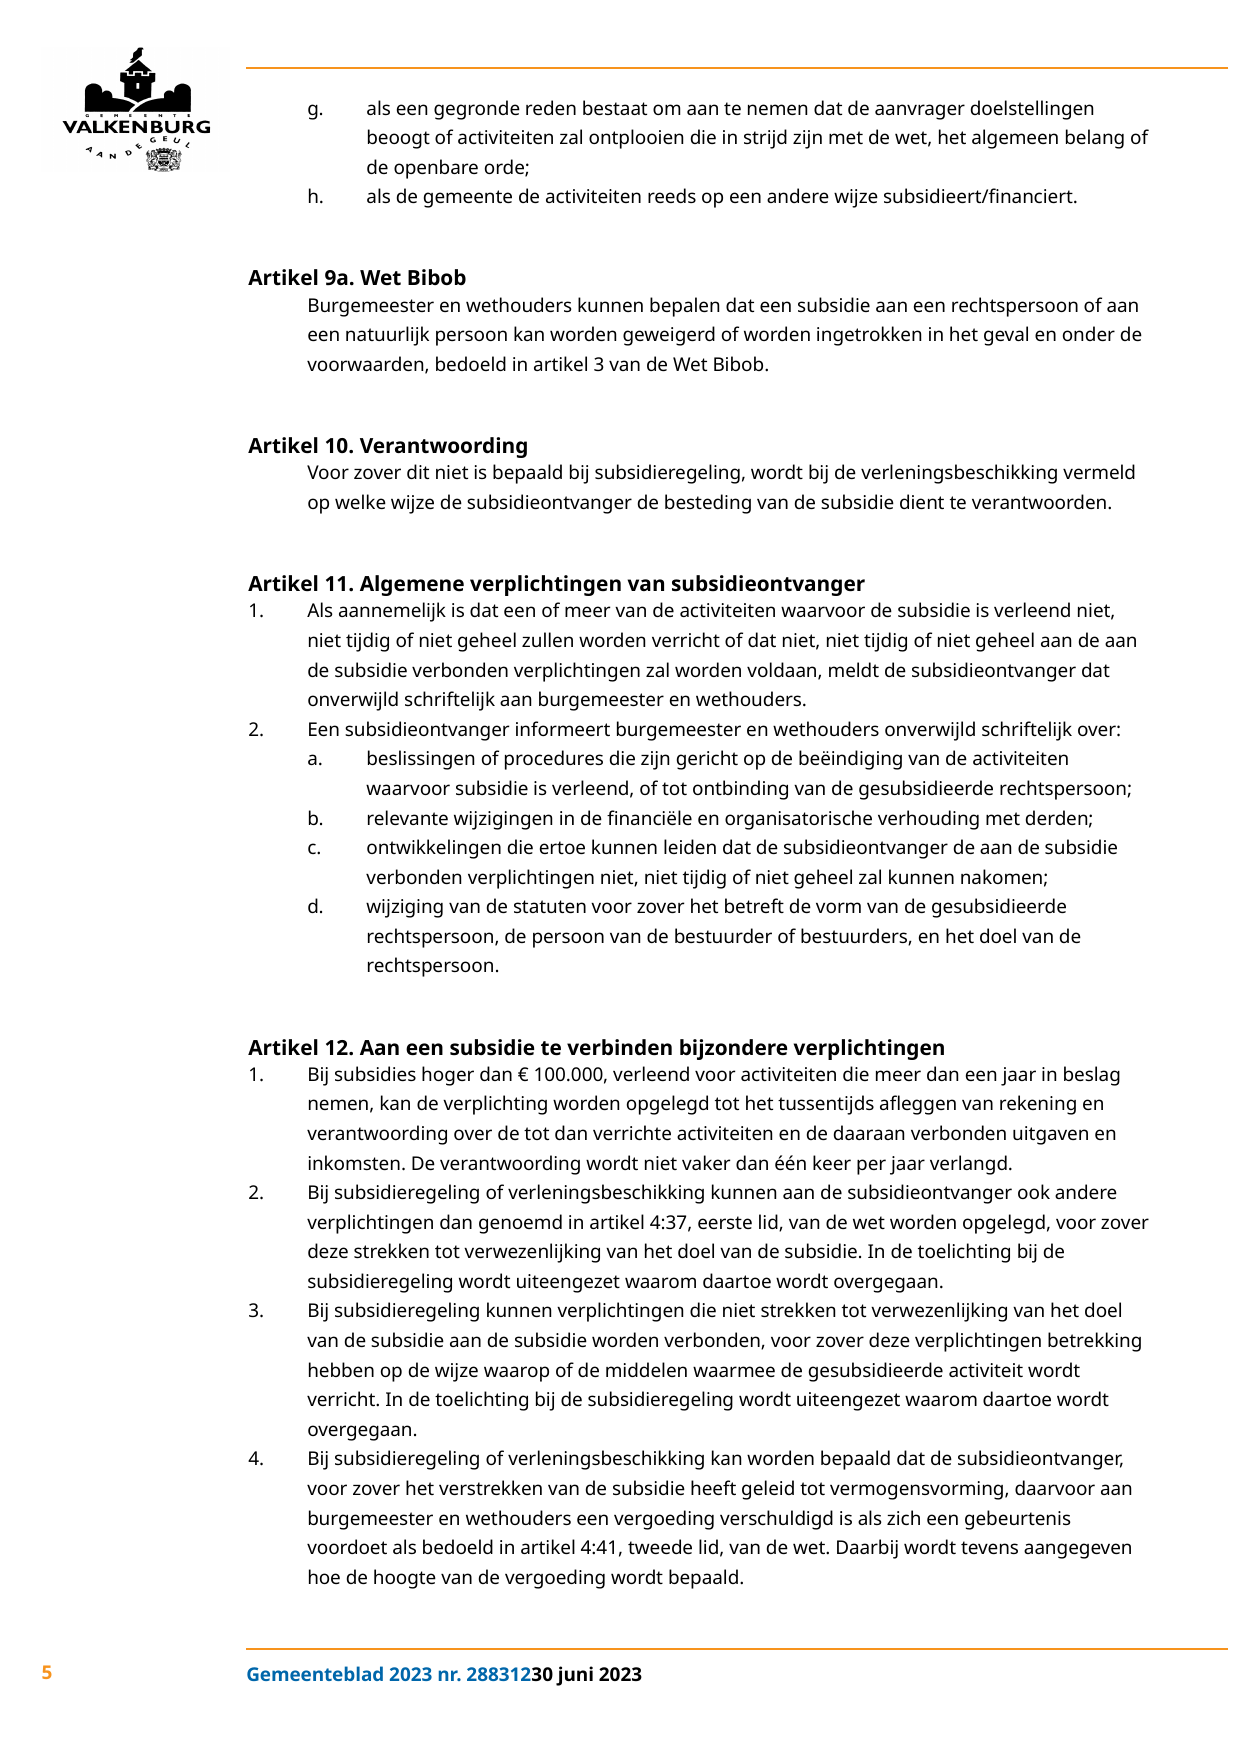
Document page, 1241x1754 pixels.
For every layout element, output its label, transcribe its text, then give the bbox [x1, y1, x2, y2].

list ontwikkelingen die ertoe kunnen leiden dat de subsidieontvanger de aan de subsidie verbonden verplichtingen niet, niet tijdig of niet geheel zal kunnen nakomen; [307, 834, 1152, 889]
text Artikel 10. Verantwoording [248, 431, 1152, 459]
picture [41, 47, 231, 172]
list relevante wijzigingen in de financiële en organisatorische verhouding met derden; [307, 805, 1152, 830]
text Artikel 12. Aan een subsidie te verbinden bijzondere verplichtingen [248, 1033, 1152, 1061]
list wijziging van de statuten voor zover het betreft de vorm van de gesubsidieerde rechtspersoon, de persoon van de bestuurder of bestuurders, en het doel van de rechtspersoon. [307, 893, 1152, 978]
list Een subsidieontvanger informeert burgemeester en wethouders onverwijld schriftelijk over: [248, 716, 1152, 742]
list Bij subsidies hoger dan € 100.000, verleend voor activiteiten die meer dan een jaar in beslag nemen, kan de verplichting worden opgelegd tot het tussentijds afleggen van rekening en verantwoording over de tot dan verrichte activiteiten en de daaraan verbonden uitgaven en inkomsten. De verantwoording wordt niet vaker dan één keer per jaar verlangd. [248, 1061, 1152, 1176]
text Artikel 9a. Wet Bibob [248, 263, 1152, 292]
list Bij subsidieregeling of verleningsbeschikking kan worden bepaald dat de subsidieontvanger, voor zover het verstrekken van de subsidie heeft geleid tot vermogensvorming, daarvoor aan burgemeester en wethouders een vergoeding verschuldigd is als zich een gebeurtenis voordoet als bedoeld in artikel 4:41, tweede lid, van de wet. Daarbij wordt tevens aangegeven hoe de hoogte van de vergoeding wordt bepaald. [248, 1446, 1152, 1590]
list Burgemeester en wethouders kunnen bepalen dat een subsidie aan een rechtspersoon of aan een natuurlijk persoon kan worden geweigerd of worden ingetrokken in het geval en onder de voorwaarden, bedoeld in artikel 3 van de Wet Bibob. [248, 292, 1152, 377]
list Als aannemelijk is dat een of meer van de activiteiten waarvoor de subsidie is verleend niet, niet tijdig of niet geheel zullen worden verricht of dat niet, niet tijdig of niet geheel aan de aan de subsidie verbonden verplichtingen zal worden voldaan, meldt de subsidieontvanger dat onverwijld schriftelijk aan burgemeester en wethouders. [248, 598, 1152, 712]
list beslissingen of procedures die zijn gericht op de beëindiging van de activiteiten waarvoor subsidie is verleend, of tot ontbinding van de gesubsidieerde rechtspersoon; [307, 746, 1152, 801]
list Bij subsidieregeling kunnen verplichtingen die niet strekken tot verwezenlijking van het doel van de subsidie aan de subsidie worden verbonden, voor zover deze verplichtingen betrekking hebben op de wijze waarop of de middelen waarmee de gesubsidieerde activiteit wordt verricht. In de toelichting bij de subsidieregeling wordt uiteengezet waarom daartoe wordt overgegaan. [248, 1298, 1152, 1442]
list als de gemeente de activiteiten reeds op een andere wijze subsidieert/financiert. [307, 183, 1152, 209]
list Voor zover dit niet is bepaald bij subsidieregeling, wordt bij de verleningsbeschikking vermeld op welke wijze de subsidieontvanger de besteding van de subsidie dient te verantwoorden. [248, 459, 1152, 515]
list als een gegronde reden bestaat om aan te nemen dat de aanvrager doelstellingen beoogt of activiteiten zal ontplooien die in strijd zijn met de wet, het algemeen belang of de openbare orde; [307, 95, 1152, 180]
text Artikel 11. Algemene verplichtingen van subsidieontvanger [248, 569, 1152, 598]
list Bij subsidieregeling of verleningsbeschikking kunnen aan de subsidieontvanger ook andere verplichtingen dan genoemd in artikel 4:37, eerste lid, van de wet worden opgelegd, voor zover deze strekken tot verwezenlijking van het doel van de subsidie. In de toelichting bij de subsidieregeling wordt uiteengezet waarom daartoe wordt overgegaan. [248, 1179, 1152, 1294]
